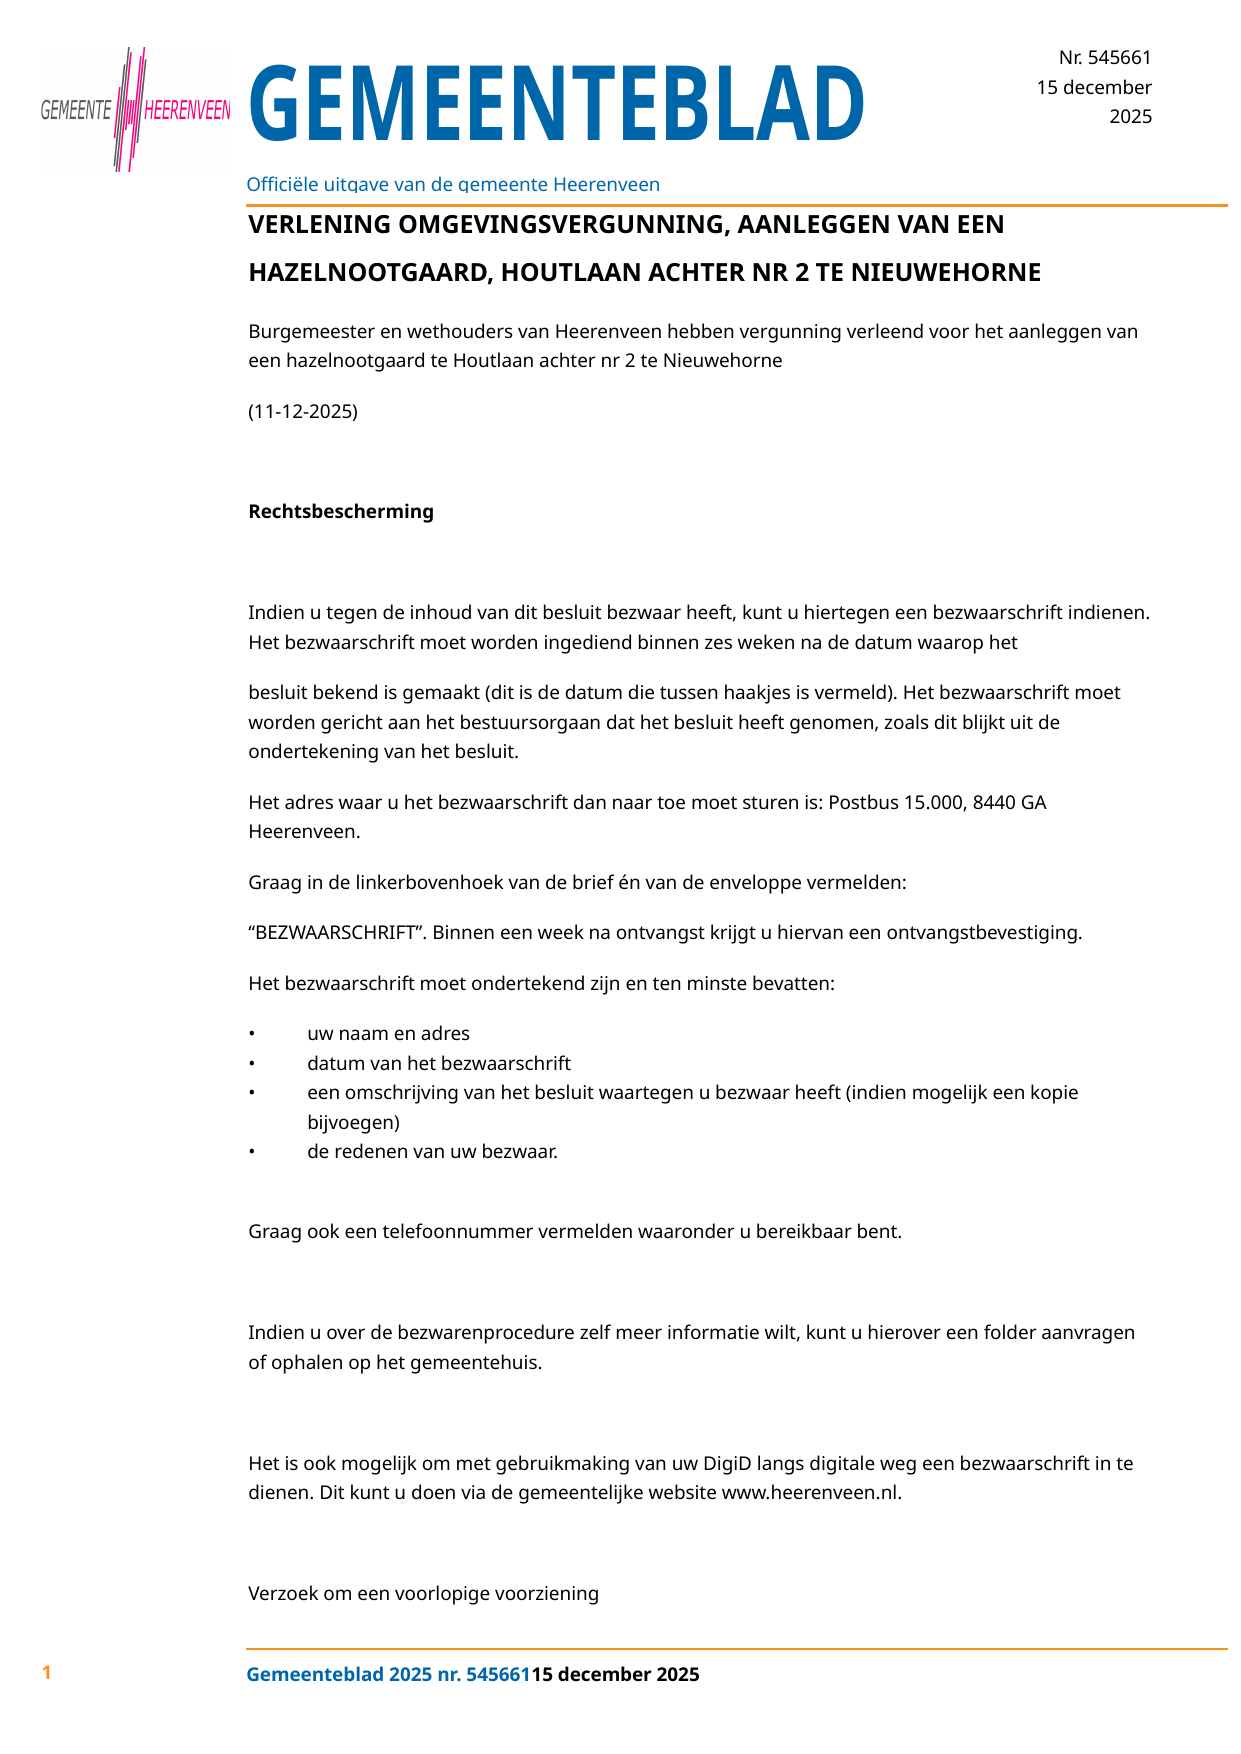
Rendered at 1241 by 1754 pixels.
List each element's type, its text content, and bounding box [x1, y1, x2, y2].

text (11-12-2025) [248, 398, 1152, 424]
text Graag in de linkerbovenhoek van de brief én van de enveloppe vermelden: [248, 869, 1152, 895]
text “BEZWAARSCHRIFT”. Binnen een week na ontvangst krijgt u hiervan een ontvangstbevestiging. [248, 919, 1152, 945]
text Het bezwaarschrift moet ondertekend zijn en ten minste bevatten: [248, 970, 1152, 996]
list een omschrijving van het besluit waartegen u bezwaar heeft (indien mogelijk een kopie bijvoegen) [248, 1079, 1152, 1135]
text Het adres waar u het bezwaarschrift dan naar toe moet sturen is: Postbus 15.000, 8440 GA Heerenveen. [248, 789, 1152, 844]
picture [41, 47, 231, 172]
text Burgemeester en wethouders van Heerenveen hebben vergunning verleend voor het aanleggen van een hazelnootgaard te Houtlaan achter nr 2 te Nieuwehorne [248, 318, 1152, 373]
text VERLENING OMGEVINGSVERGUNNING, AANLEGGEN VAN EEN HAZELNOOTGAARD, HOUTLAAN ACHTER NR 2 TE NIEUWEHORNE [248, 207, 1152, 288]
text Rechtsbescherming [248, 499, 1152, 524]
text Verzoek om een voorlopige voorziening [248, 1580, 1152, 1606]
text Het is ook mogelijk om met gebruikmaking van uw DigiD langs digitale weg een bezwaarschrift in te dienen. Dit kunt u doen via de gemeentelijke website www.heerenveen.nl. [248, 1450, 1152, 1505]
text besluit bekend is gemaakt (dit is de datum die tussen haakjes is vermeld). Het bezwaarschrift moet worden gericht aan het bestuursorgaan dat het besluit heeft genomen, zoals dit blijkt uit de ondertekening van het besluit. [248, 679, 1152, 764]
text Indien u over de bezwarenprocedure zelf meer informatie wilt, kunt u hierover een folder aanvragen of ophalen op het gemeentehuis. [248, 1319, 1152, 1375]
list uw naam en adres [248, 1020, 1152, 1046]
list de redenen van uw bezwaar. [248, 1139, 1152, 1164]
text Graag ook een telefoonnummer vermelden waaronder u bereikbaar bent. [248, 1219, 1152, 1244]
list datum van het bezwaarschrift [248, 1050, 1152, 1076]
text Indien u tegen de inhoud van dit besluit bezwaar heeft, kunt u hiertegen een bezwaarschrift indienen. Het bezwaarschrift moet worden ingediend binnen zes weken na de datum waarop het [248, 599, 1152, 655]
